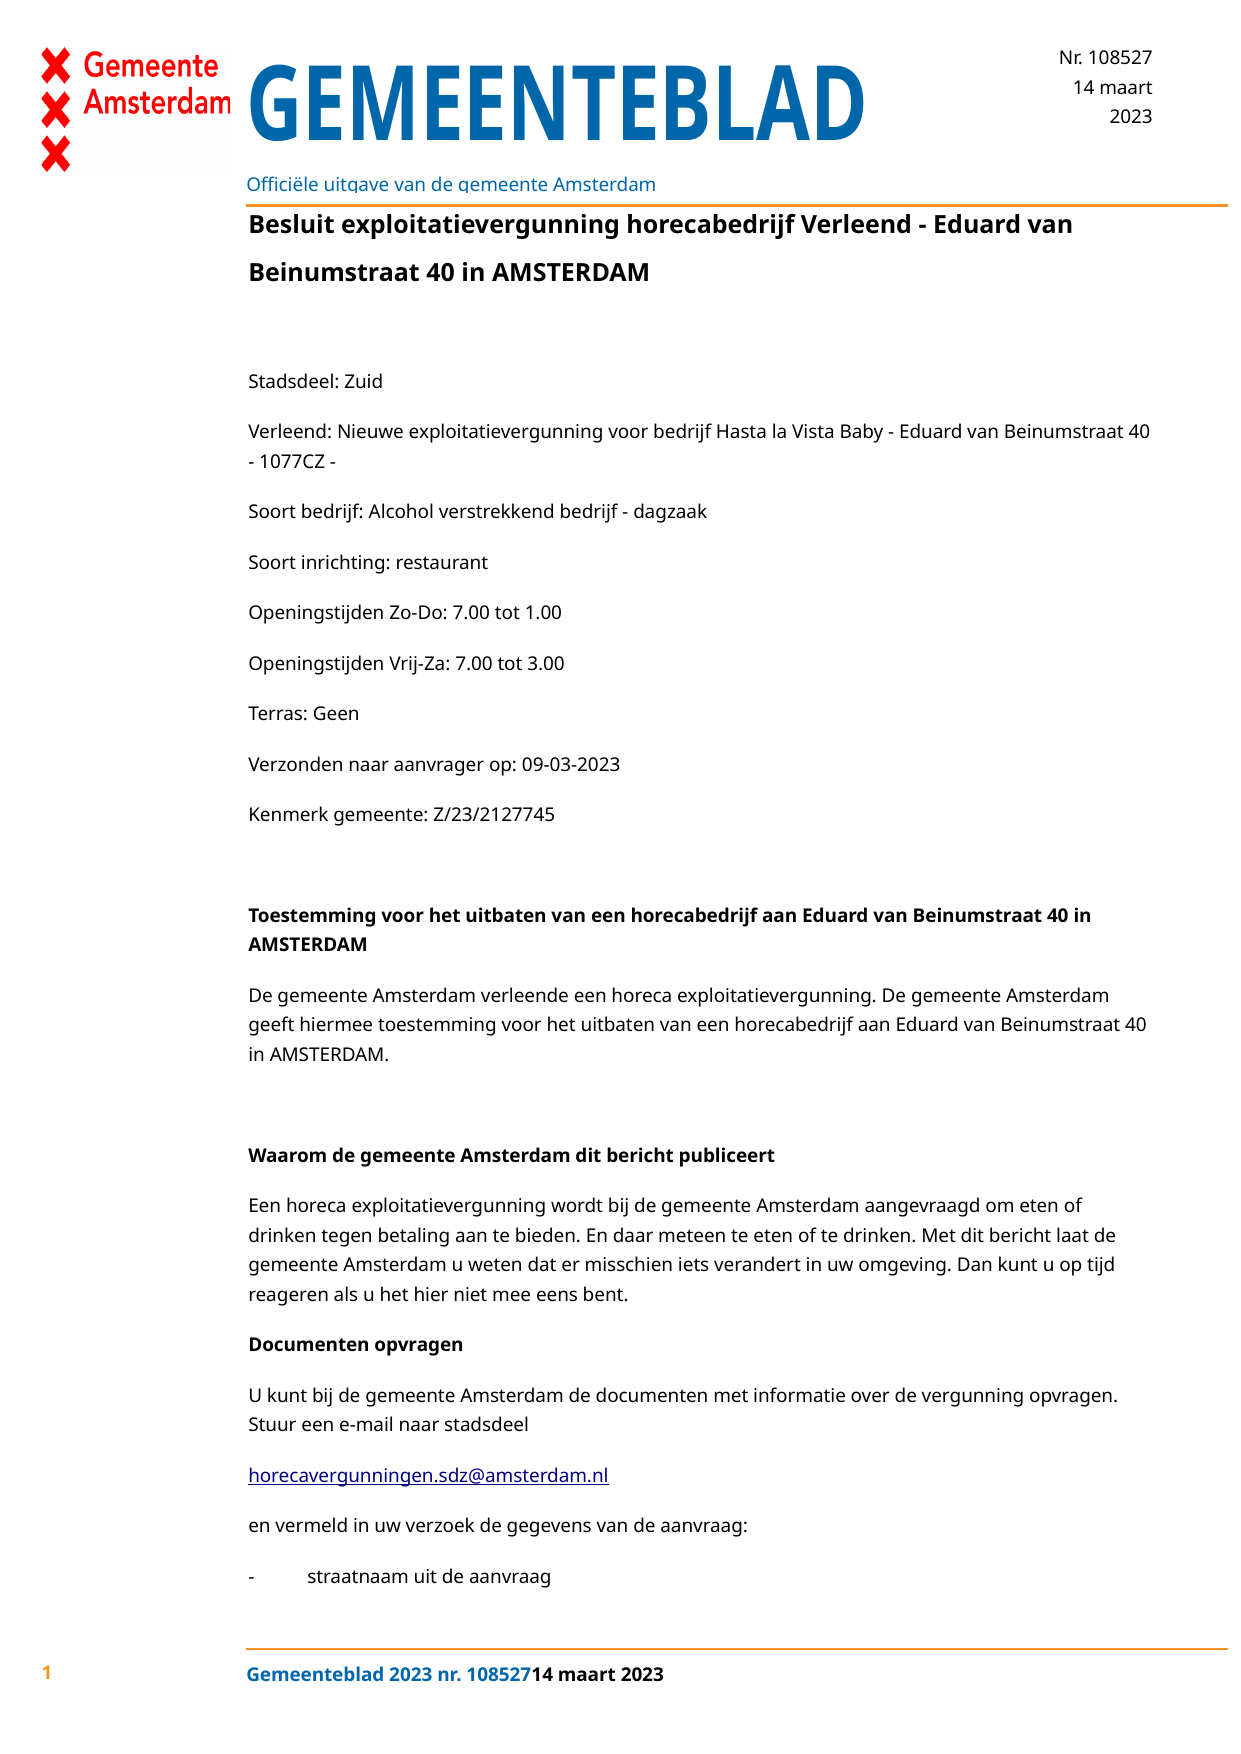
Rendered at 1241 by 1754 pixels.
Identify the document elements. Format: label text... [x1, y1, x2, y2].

text horecavergunningen.sdz@amsterdam.nl [248, 1462, 1152, 1488]
text Stadsdeel: Zuid [248, 368, 1152, 394]
text Toestemming voor het uitbaten van een horecabedrijf aan Eduard van Beinumstraat 40 in AMSTERDAM [248, 902, 1152, 957]
text Soort inrichting: restaurant [248, 549, 1152, 575]
text Besluit exploitatievergunning horecabedrijf Verleend - Eduard van Beinumstraat 40 in AMSTERDAM [248, 207, 1152, 288]
text Een horeca exploitatievergunning wordt bij de gemeente Amsterdam aangevraagd om eten of drinken tegen betaling aan te bieden. En daar meteen te eten of te drinken. Met dit bericht laat de gemeente Amsterdam u weten dat er misschien iets verandert in uw omgeving. Dan kunt u op tijd reageren als u het hier niet mee eens bent. [248, 1192, 1152, 1307]
text U kunt bij de gemeente Amsterdam de documenten met informatie over de vergunning opvragen. Stuur een e-mail naar stadsdeel [248, 1382, 1152, 1437]
text De gemeente Amsterdam verleende een horeca exploitatievergunning. De gemeente Amsterdam geeft hiermee toestemming voor het uitbaten van een horecabedrijf aan Eduard van Beinumstraat 40 in AMSTERDAM. [248, 982, 1152, 1067]
text Terras: Geen [248, 700, 1152, 726]
text en vermeld in uw verzoek de gegevens van de aanvraag: [248, 1512, 1152, 1538]
list straatnaam uit de aanvraag [248, 1563, 1152, 1589]
text Waarom de gemeente Amsterdam dit bericht publiceert [248, 1142, 1152, 1168]
text Documenten opvragen [248, 1332, 1152, 1357]
text Kenmerk gemeente: Z/23/2127745 [248, 801, 1152, 827]
text Openingstijden Vrij-Za: 7.00 tot 3.00 [248, 650, 1152, 676]
text Soort bedrijf: Alcohol verstrekkend bedrijf - dagzaak [248, 499, 1152, 524]
picture [41, 47, 231, 172]
text Openingstijden Zo-Do: 7.00 tot 1.00 [248, 599, 1152, 625]
text Verleend: Nieuwe exploitatievergunning voor bedrijf Hasta la Vista Baby - Eduard van Beinumstraat 40 - 1077CZ - [248, 419, 1152, 474]
text Verzonden naar aanvrager op: 09-03-2023 [248, 751, 1152, 777]
